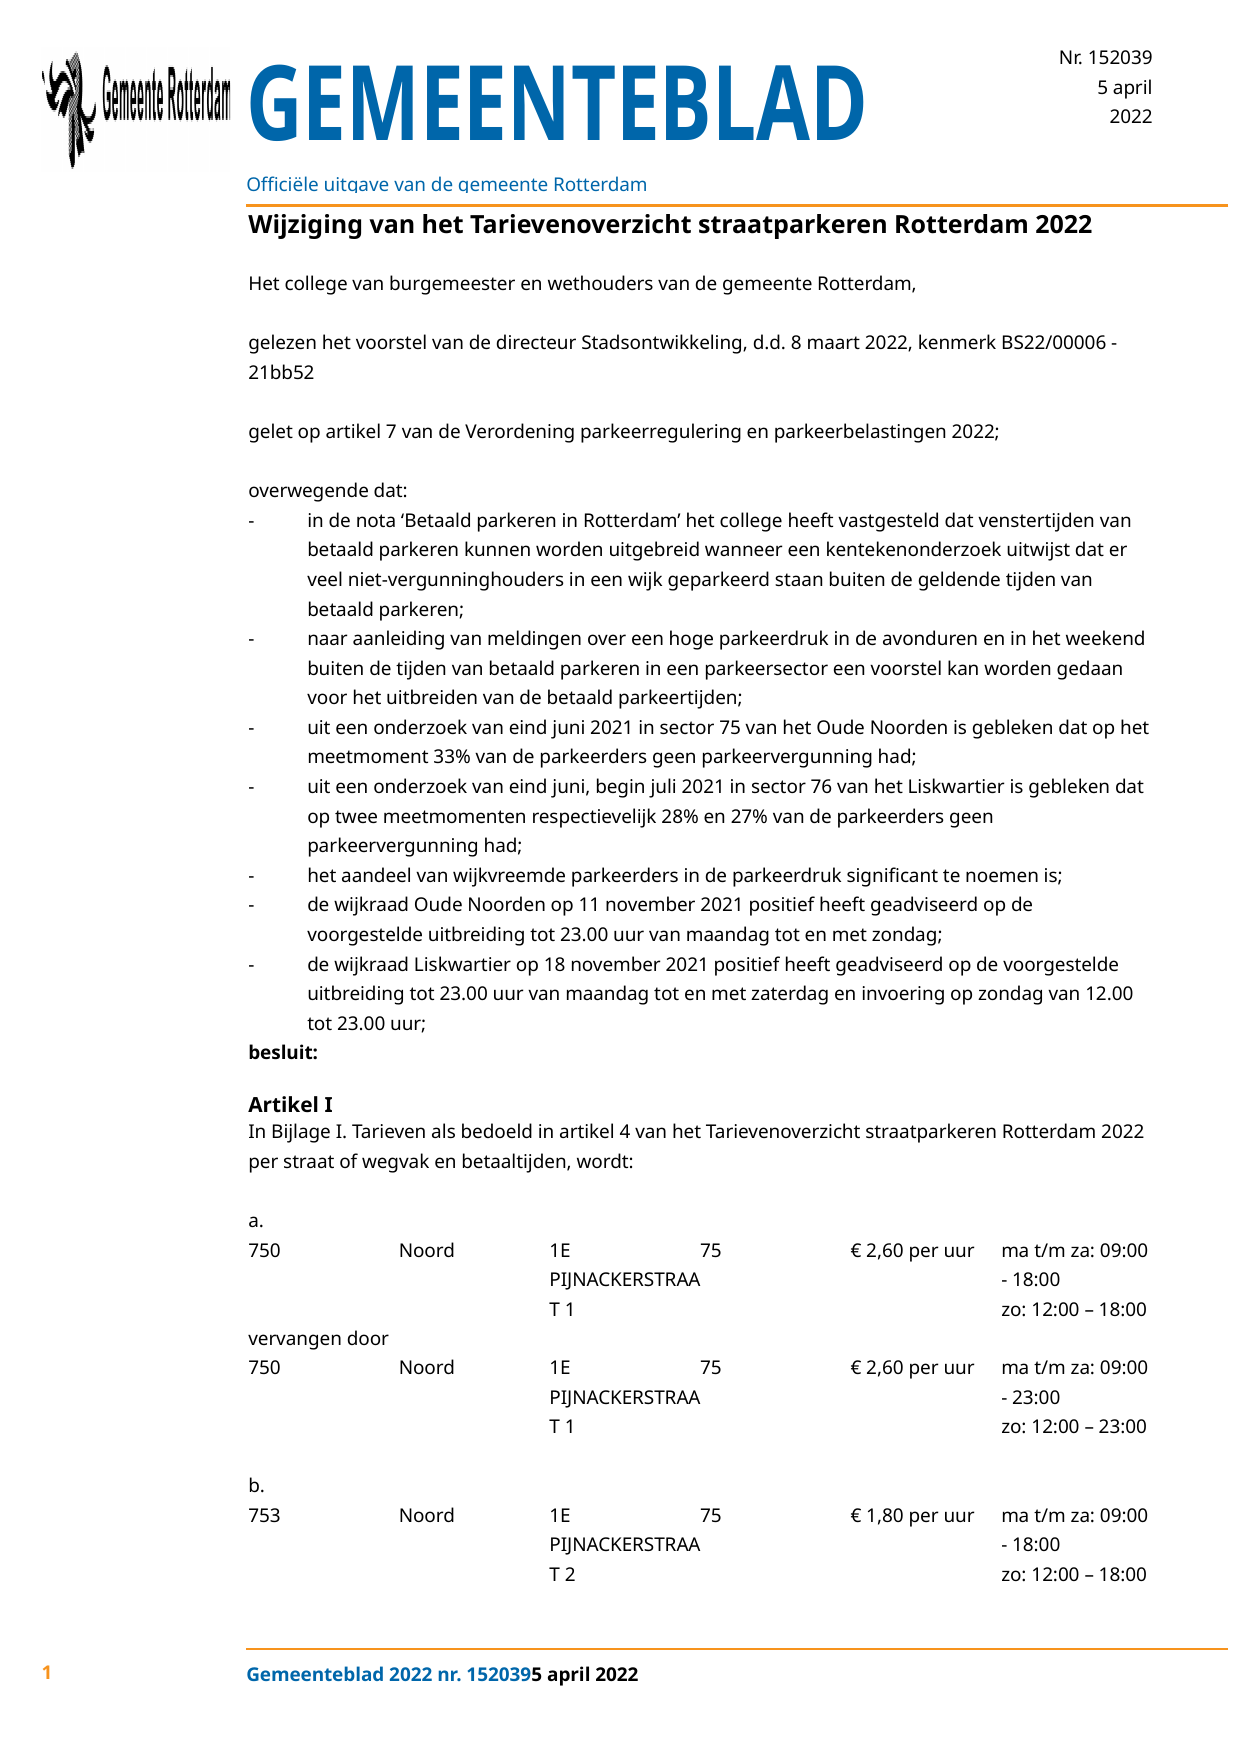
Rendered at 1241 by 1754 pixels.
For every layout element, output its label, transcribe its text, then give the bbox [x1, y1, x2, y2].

list uit een onderzoek van eind juni, begin juli 2021 in sector 76 van het Liskwartier is gebleken dat op twee meetmomenten respectievelijk 28% en 27% van de parkeerders geen parkeervergunning had; [248, 773, 1152, 858]
table_header 75 [700, 1237, 850, 1322]
table_header ma t/m za: 09:00 - 18:00 zo: 12:00 – 18:00 [1001, 1237, 1152, 1322]
text besluit: [248, 1039, 1152, 1065]
table_header 753 [248, 1502, 398, 1587]
table_header 75 [700, 1502, 850, 1587]
text gelet op artikel 7 van de Verordening parkeerregulering en parkeerbelastingen 2022; [248, 418, 1152, 444]
list uit een onderzoek van eind juni 2021 in sector 75 van het Oude Noorden is gebleken dat op het meetmoment 33% van de parkeerders geen parkeervergunning had; [248, 714, 1152, 769]
picture [41, 47, 231, 172]
table_header Noord [399, 1355, 549, 1439]
text overwegende dat: [248, 477, 1152, 503]
table_header 1E PIJNACKERSTRAAT 1 [549, 1355, 700, 1439]
list het aandeel van wijkvreemde parkeerders in de parkeerdruk significant te noemen is; [248, 862, 1152, 888]
table_header € 1,80 per uur [850, 1502, 1001, 1587]
text b. [248, 1472, 1152, 1498]
text Wijziging van het Tarievenoverzicht straatparkeren Rotterdam 2022 [248, 207, 1152, 241]
text gelezen het voorstel van de directeur Stadsontwikkeling, d.d. 8 maart 2022, kenmerk BS22/00006 - 21bb52 [248, 329, 1152, 385]
text Het college van burgemeester en wethouders van de gemeente Rotterdam, [248, 270, 1152, 296]
table_header € 2,60 per uur [850, 1237, 1001, 1322]
text a. [248, 1207, 1152, 1233]
table_header ma t/m za: 09:00 - 23:00 zo: 12:00 – 23:00 [1001, 1355, 1152, 1439]
list naar aanleiding van meldingen over een hoge parkeerdruk in de avonduren en in het weekend buiten de tijden van betaald parkeren in een parkeersector een voorstel kan worden gedaan voor het uitbreiden van de betaald parkeertijden; [248, 625, 1152, 710]
text Artikel I [248, 1090, 1152, 1118]
table_header 750 [248, 1237, 398, 1322]
table_header Noord [399, 1502, 549, 1587]
text vervangen door [248, 1325, 1152, 1351]
list in de nota ‘Betaald parkeren in Rotterdam’ het college heeft vastgesteld dat venstertijden van betaald parkeren kunnen worden uitgebreid wanneer een kentekenonderzoek uitwijst dat er veel niet-vergunninghouders in een wijk geparkeerd staan buiten de geldende tijden van betaald parkeren; [248, 507, 1152, 621]
table_header Noord [399, 1237, 549, 1322]
list de wijkraad Oude Noorden op 11 november 2021 positief heeft geadviseerd op de voorgestelde uitbreiding tot 23.00 uur van maandag tot en met zondag; [248, 892, 1152, 947]
table_header 1E PIJNACKERSTRAAT 2 [549, 1502, 700, 1587]
text In Bijlage I. Tarieven als bedoeld in artikel 4 van het Tarievenoverzicht straatparkeren Rotterdam 2022 per straat of wegvak en betaaltijden, wordt: [248, 1118, 1152, 1174]
table_header € 2,60 per uur [850, 1355, 1001, 1439]
table_header 1E PIJNACKERSTRAAT 1 [549, 1237, 700, 1322]
list de wijkraad Liskwartier op 18 november 2021 positief heeft geadviseerd op de voorgestelde uitbreiding tot 23.00 uur van maandag tot en met zaterdag en invoering op zondag van 12.00 tot 23.00 uur; [248, 951, 1152, 1036]
table_header 750 [248, 1355, 398, 1439]
table_header 75 [700, 1355, 850, 1439]
table_header ma t/m za: 09:00 - 18:00 zo: 12:00 – 18:00 [1001, 1502, 1152, 1587]
